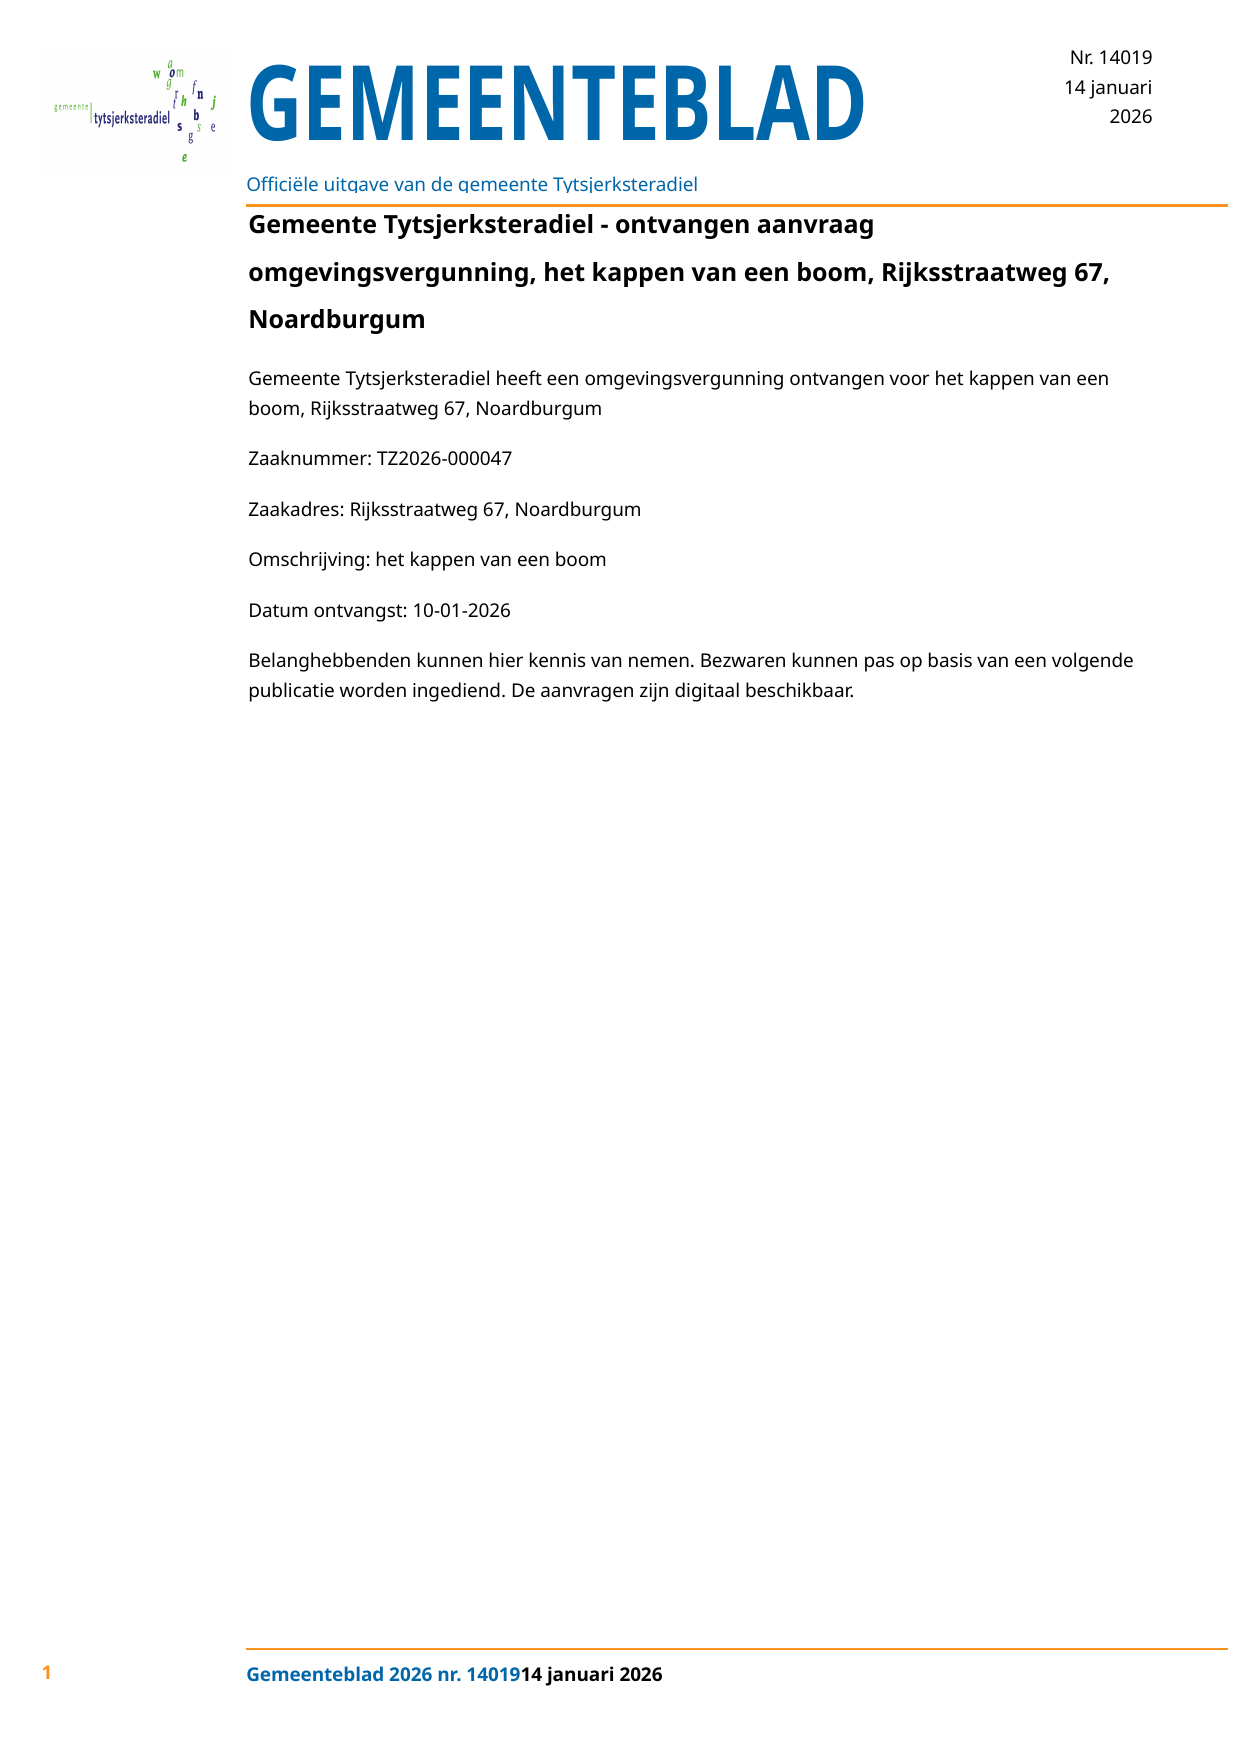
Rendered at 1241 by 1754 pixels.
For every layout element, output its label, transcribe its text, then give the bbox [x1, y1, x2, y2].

text Zaaknummer: TZ2026-000047 [248, 446, 1152, 471]
text Omschrijving: het kappen van een boom [248, 546, 1152, 572]
picture [41, 47, 231, 172]
text Gemeente Tytsjerksteradiel heeft een omgevingsvergunning ontvangen voor het kappen van een boom, Rijksstraatweg 67, Noardburgum [248, 366, 1152, 421]
text Zaakadres: Rijksstraatweg 67, Noardburgum [248, 496, 1152, 522]
text Datum ontvangst: 10-01-2026 [248, 597, 1152, 622]
text Gemeente Tytsjerksteradiel - ontvangen aanvraag omgevingsvergunning, het kappen van een boom, Rijksstraatweg 67, Noardburgum [248, 207, 1152, 336]
text Belanghebbenden kunnen hier kennis van nemen. Bezwaren kunnen pas op basis van een volgende publicatie worden ingediend. De aanvragen zijn digitaal beschikbaar. [248, 647, 1152, 702]
